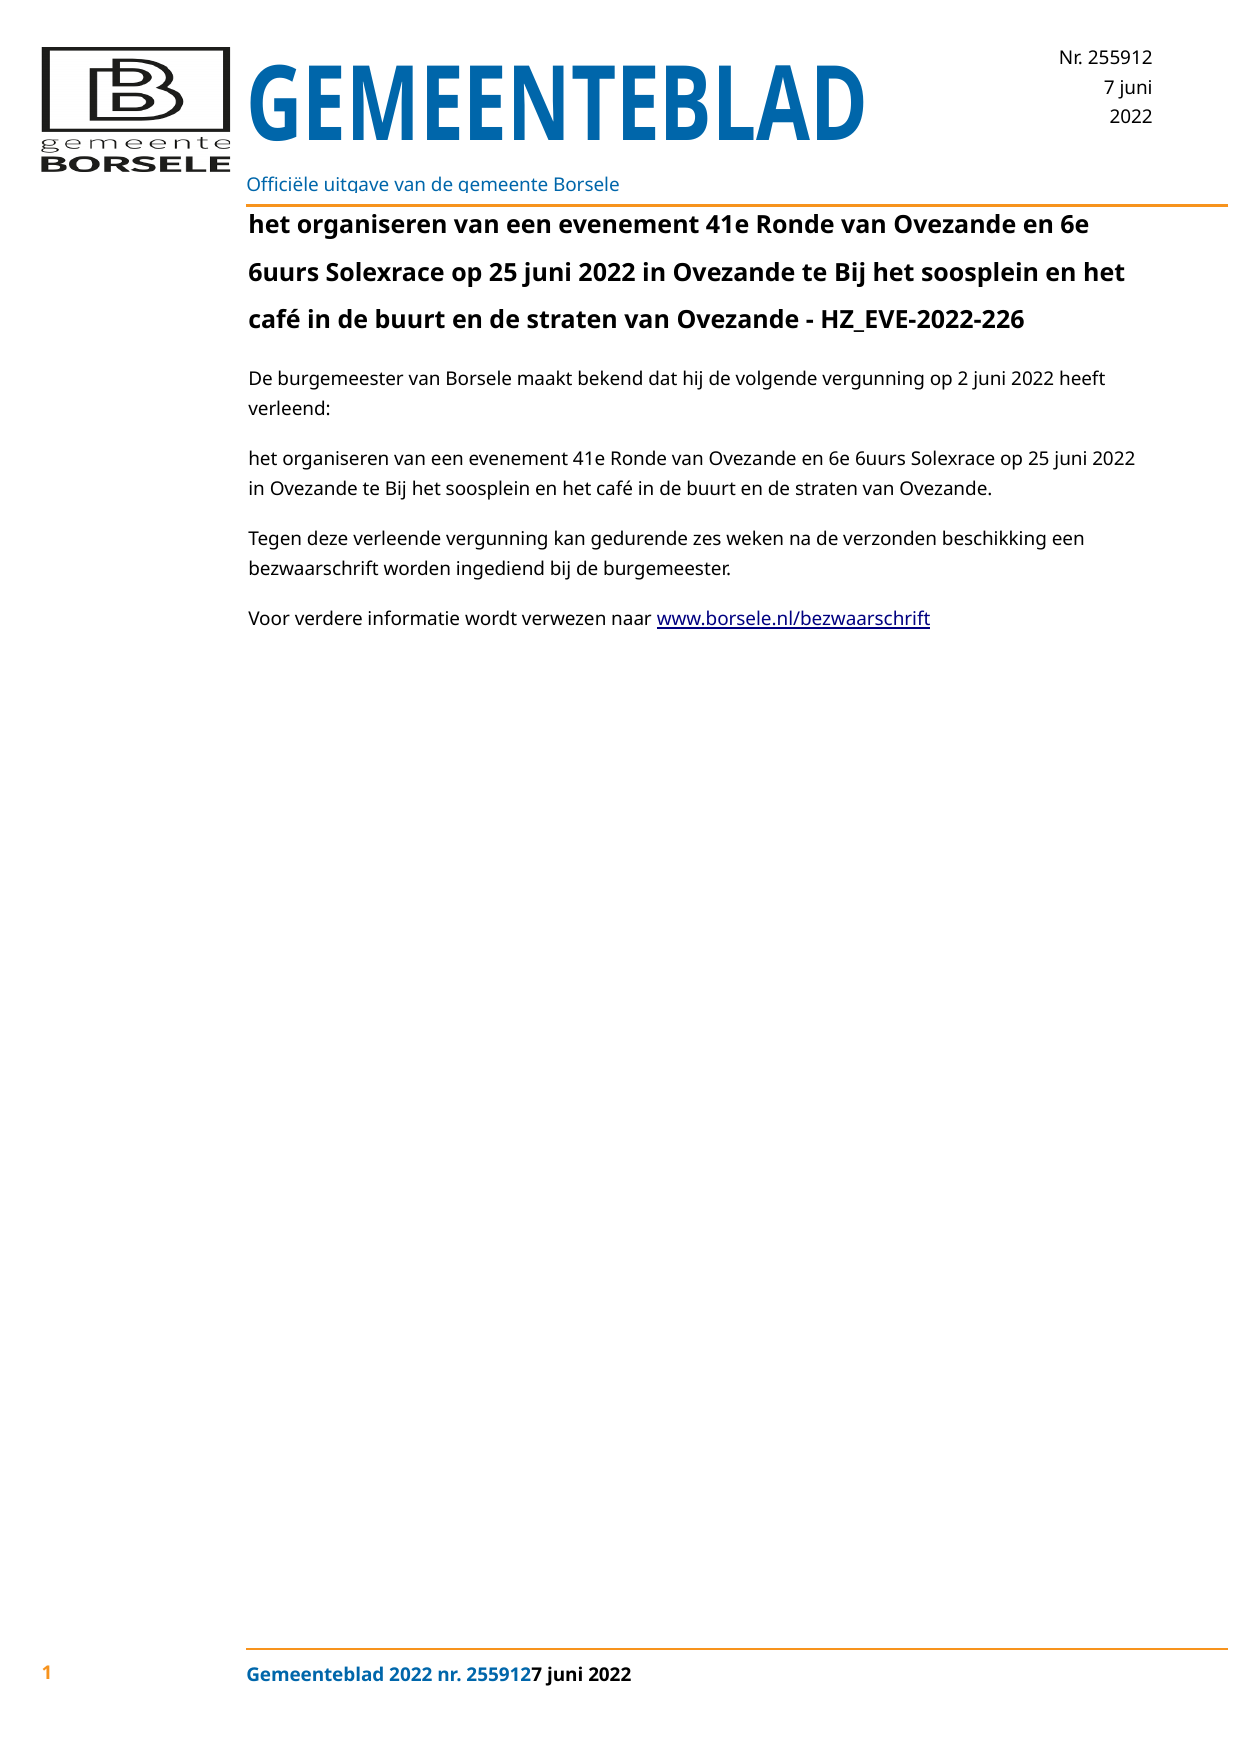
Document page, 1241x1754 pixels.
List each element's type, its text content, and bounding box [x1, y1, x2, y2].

text het organiseren van een evenement 41e Ronde van Ovezande en 6e 6uurs Solexrace op 25 juni 2022 in Ovezande te Bij het soosplein en het café in de buurt en de straten van Ovezande. [248, 446, 1152, 501]
picture [41, 47, 231, 172]
text Voor verdere informatie wordt verwezen naar www.borsele.nl/bezwaarschrift [248, 606, 1152, 631]
text het organiseren van een evenement 41e Ronde van Ovezande en 6e 6uurs Solexrace op 25 juni 2022 in Ovezande te Bij het soosplein en het café in de buurt en de straten van Ovezande - HZ_EVE-2022-226 [248, 207, 1152, 336]
text De burgemeester van Borsele maakt bekend dat hij de volgende vergunning op 2 juni 2022 heeft verleend: [248, 366, 1152, 421]
text Tegen deze verleende vergunning kan gedurende zes weken na de verzonden beschikking een bezwaarschrift worden ingediend bij de burgemeester. [248, 526, 1152, 581]
